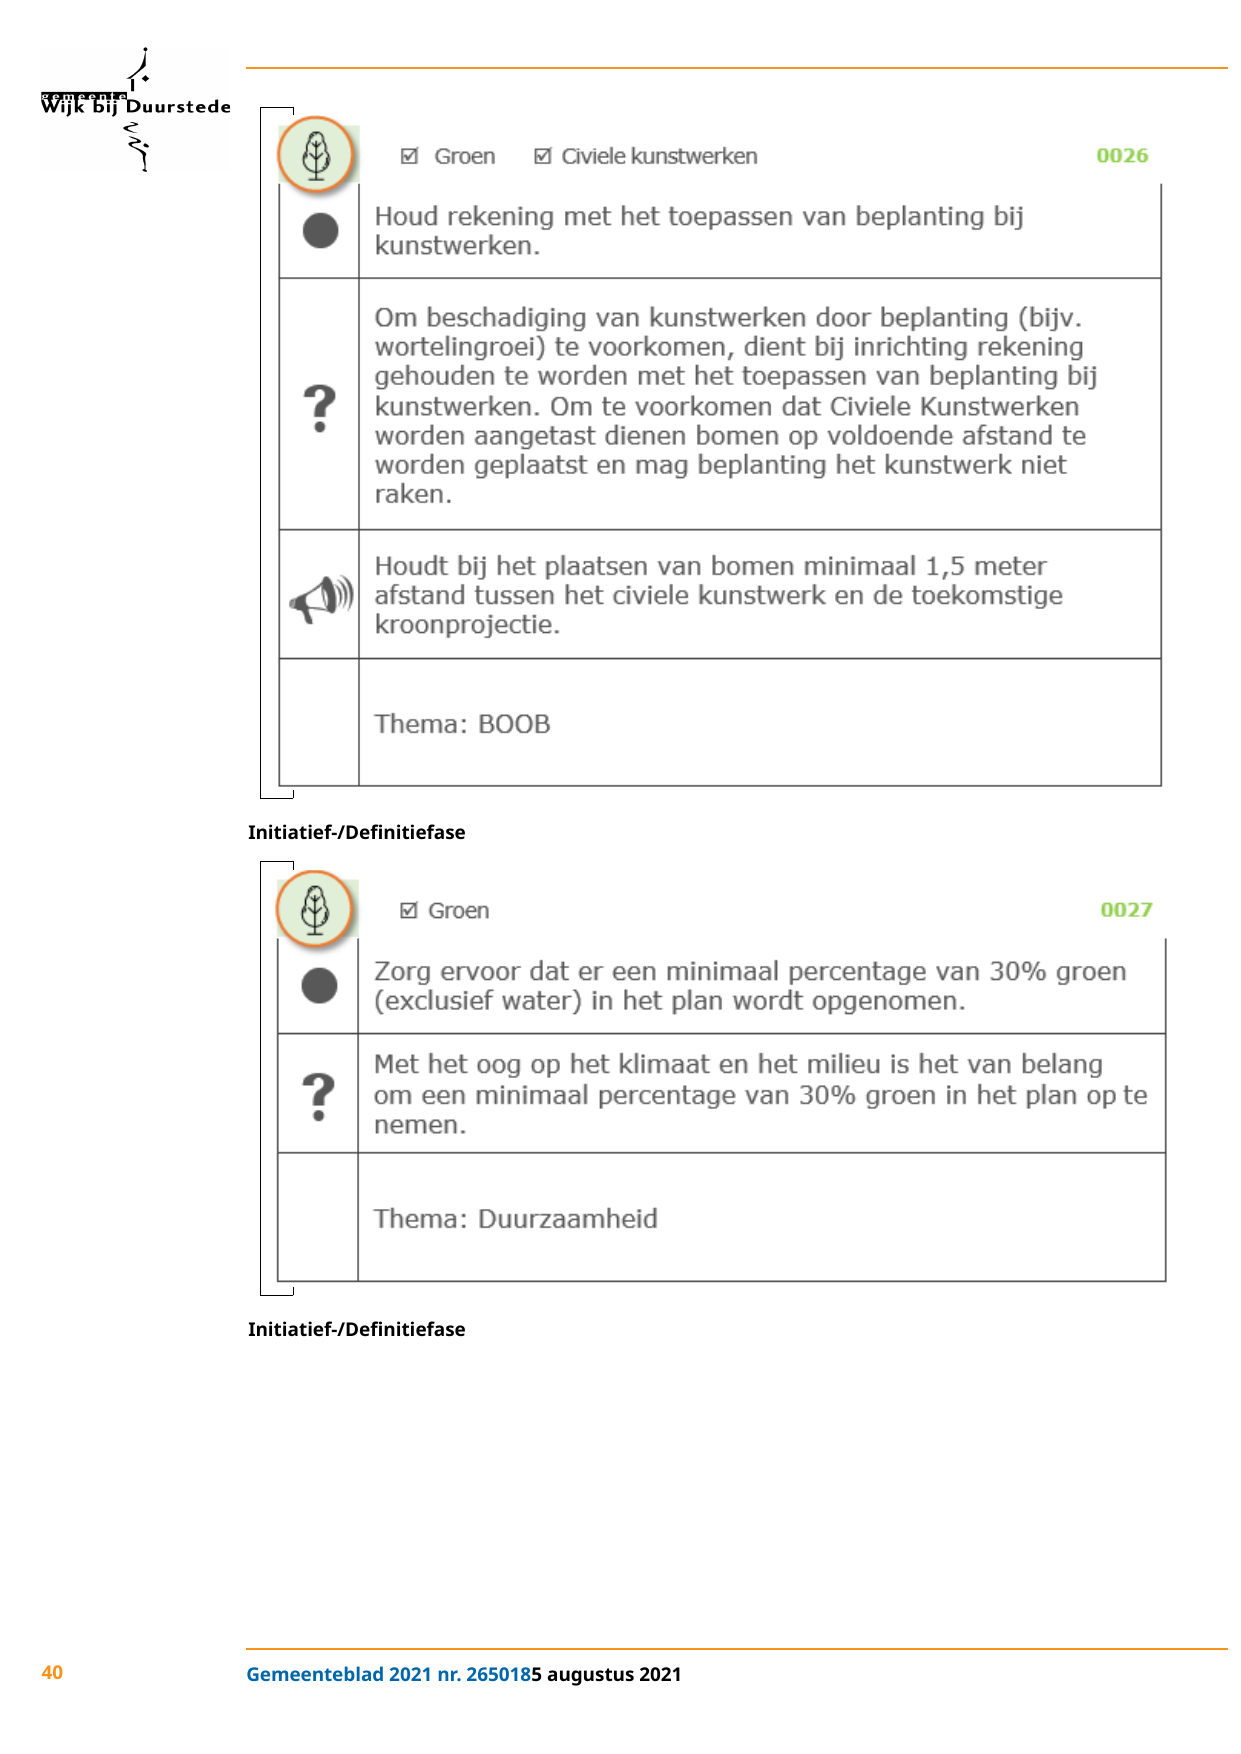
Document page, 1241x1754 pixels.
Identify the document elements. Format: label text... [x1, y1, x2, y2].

picture [41, 47, 231, 172]
picture [268, 115, 1173, 790]
text Initiatief-/Definitiefase [248, 819, 1152, 845]
picture [268, 870, 1173, 1287]
text Initiatief-/Definitiefase [248, 1317, 1152, 1342]
